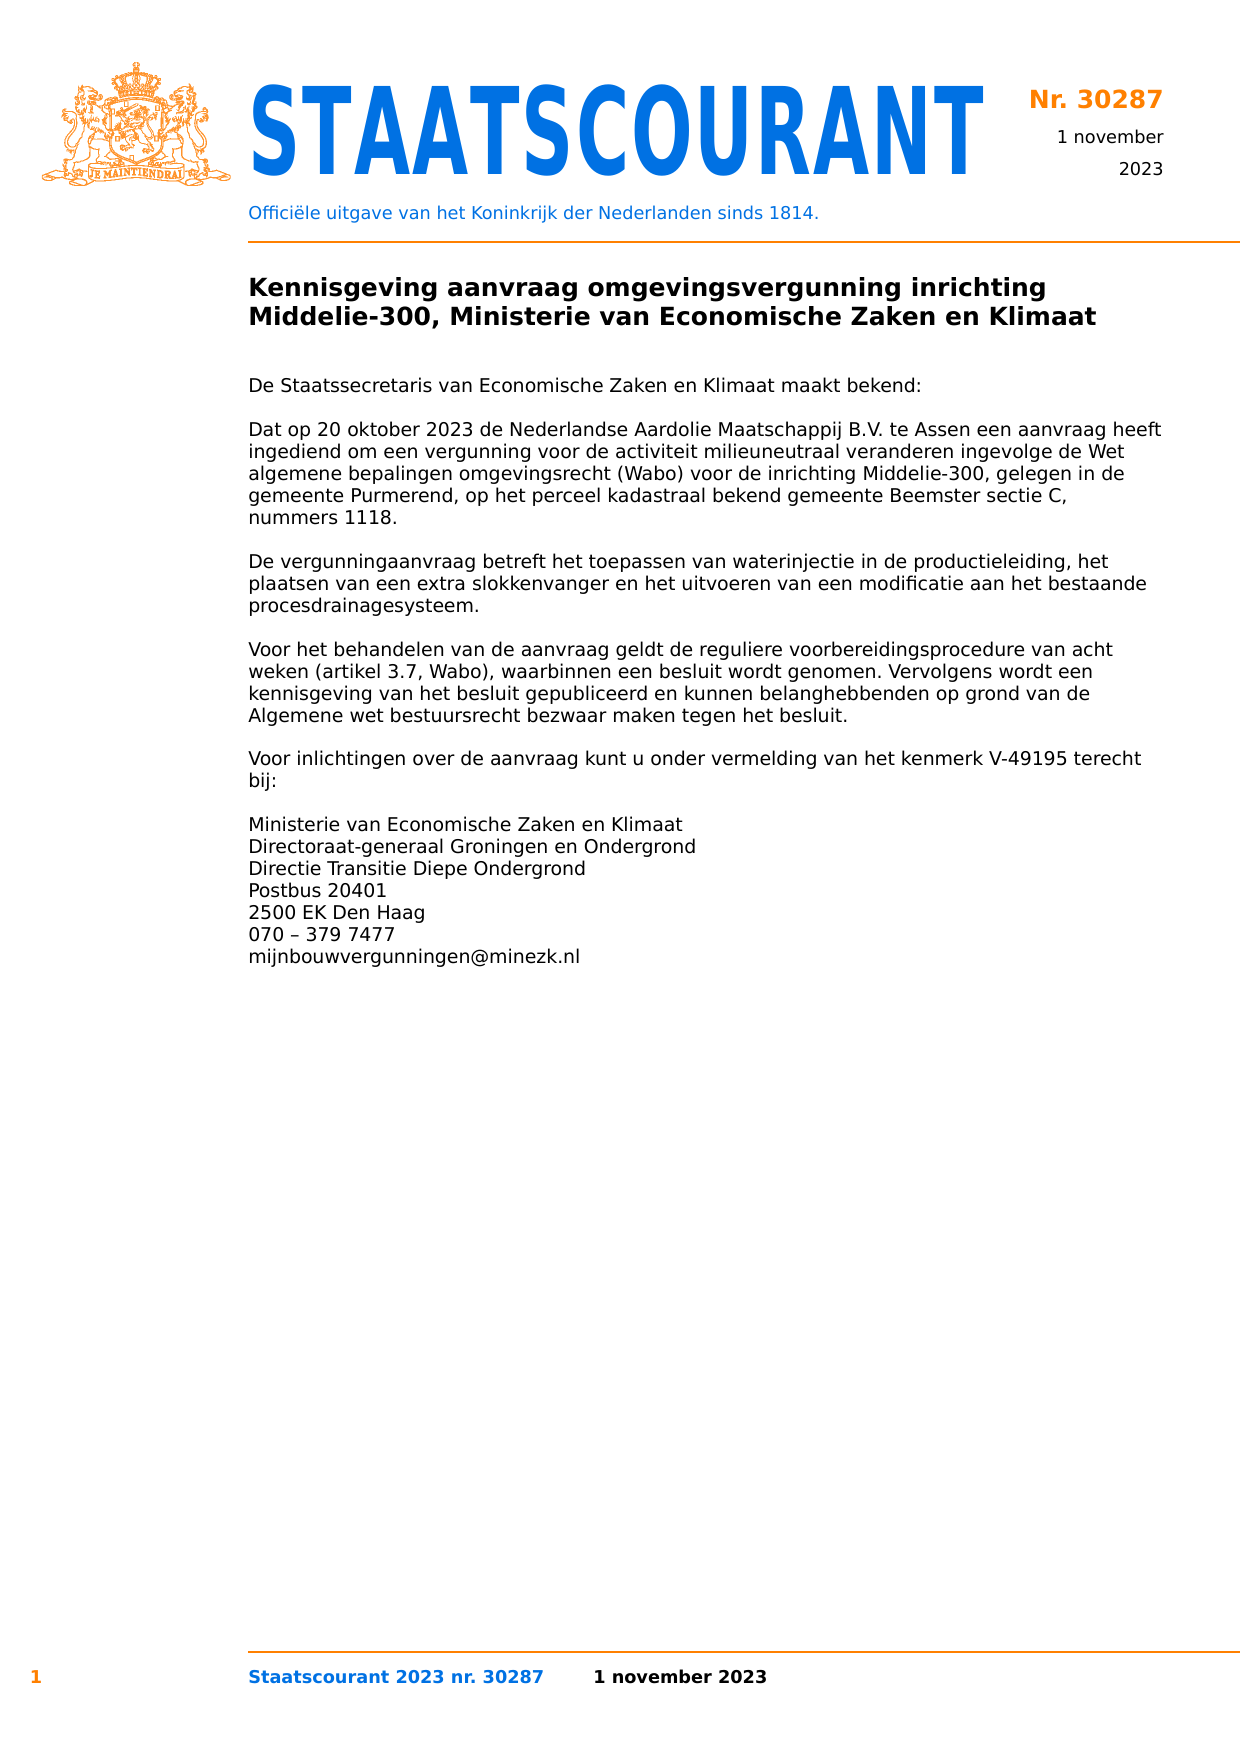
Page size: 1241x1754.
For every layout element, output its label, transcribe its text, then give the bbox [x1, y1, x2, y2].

text Voor het behandelen van de aanvraag geldt de reguliere voorbereidingsprocedure van acht weken (artikel 3.7, Wabo), waarbinnen een besluit wordt genomen. Vervolgens wordt een kennisgeving van het besluit gepubliceerd en kunnen belanghebbenden op grond van de Algemene wet bestuursrecht bezwaar maken tegen het besluit. [248, 638, 1163, 726]
text Voor inlichtingen over de aanvraag kunt u onder vermelding van het kenmerk V-49195 terecht bij: [248, 748, 1163, 792]
table_header Nr. 30287 [998, 62, 1240, 121]
subtitle Kennisgeving aanvraag omgevingsvergunning inrichting Middelie-300, Ministerie van Economische Zaken en Klimaat [248, 273, 1163, 331]
text 2500 EK Den Haag [248, 902, 1163, 924]
text Directie Transitie Diepe Ondergrond [248, 858, 1163, 880]
text Dat op 20 oktober 2023 de Nederlandse Aardolie Maatschappij B.V. te Assen een aanvraag heeft ingediend om een vergunning voor de activiteit milieuneutraal veranderen ingevolge de Wet algemene bepalingen omgevingsrecht (Wabo) voor de inrichting Middelie-300, gelegen in de gemeente Purmerend, op het perceel kadastraal bekend gemeente Beemster sectie C, nummers 1118. [248, 419, 1163, 529]
table_header STAATSCOURANT [248, 62, 998, 203]
text De vergunningaanvraag betreft het toepassen van waterinjectie in de productieleiding, het plaatsen van een extra slokkenvanger en het uitvoeren van een modificatie aan het bestaande procesdrainagesysteem. [248, 551, 1163, 617]
table_cell 2023 [998, 153, 1240, 203]
table_header [25, 62, 248, 241]
table_cell 1 november [998, 121, 1240, 153]
text Ministerie van Economische Zaken en Klimaat [248, 814, 1163, 836]
text De Staatssecretaris van Economische Zaken en Klimaat maakt bekend: [248, 375, 1163, 397]
picture [41, 62, 231, 186]
text 070 – 379 7477 [248, 924, 1163, 946]
text Postbus 20401 [248, 880, 1163, 902]
text mijnbouwvergunningen@minezk.nl [248, 946, 1163, 968]
table_cell Officiële uitgave van het Koninkrijk der Nederlanden sinds 1814. [248, 203, 1240, 241]
text Directoraat-generaal Groningen en Ondergrond [248, 836, 1163, 858]
